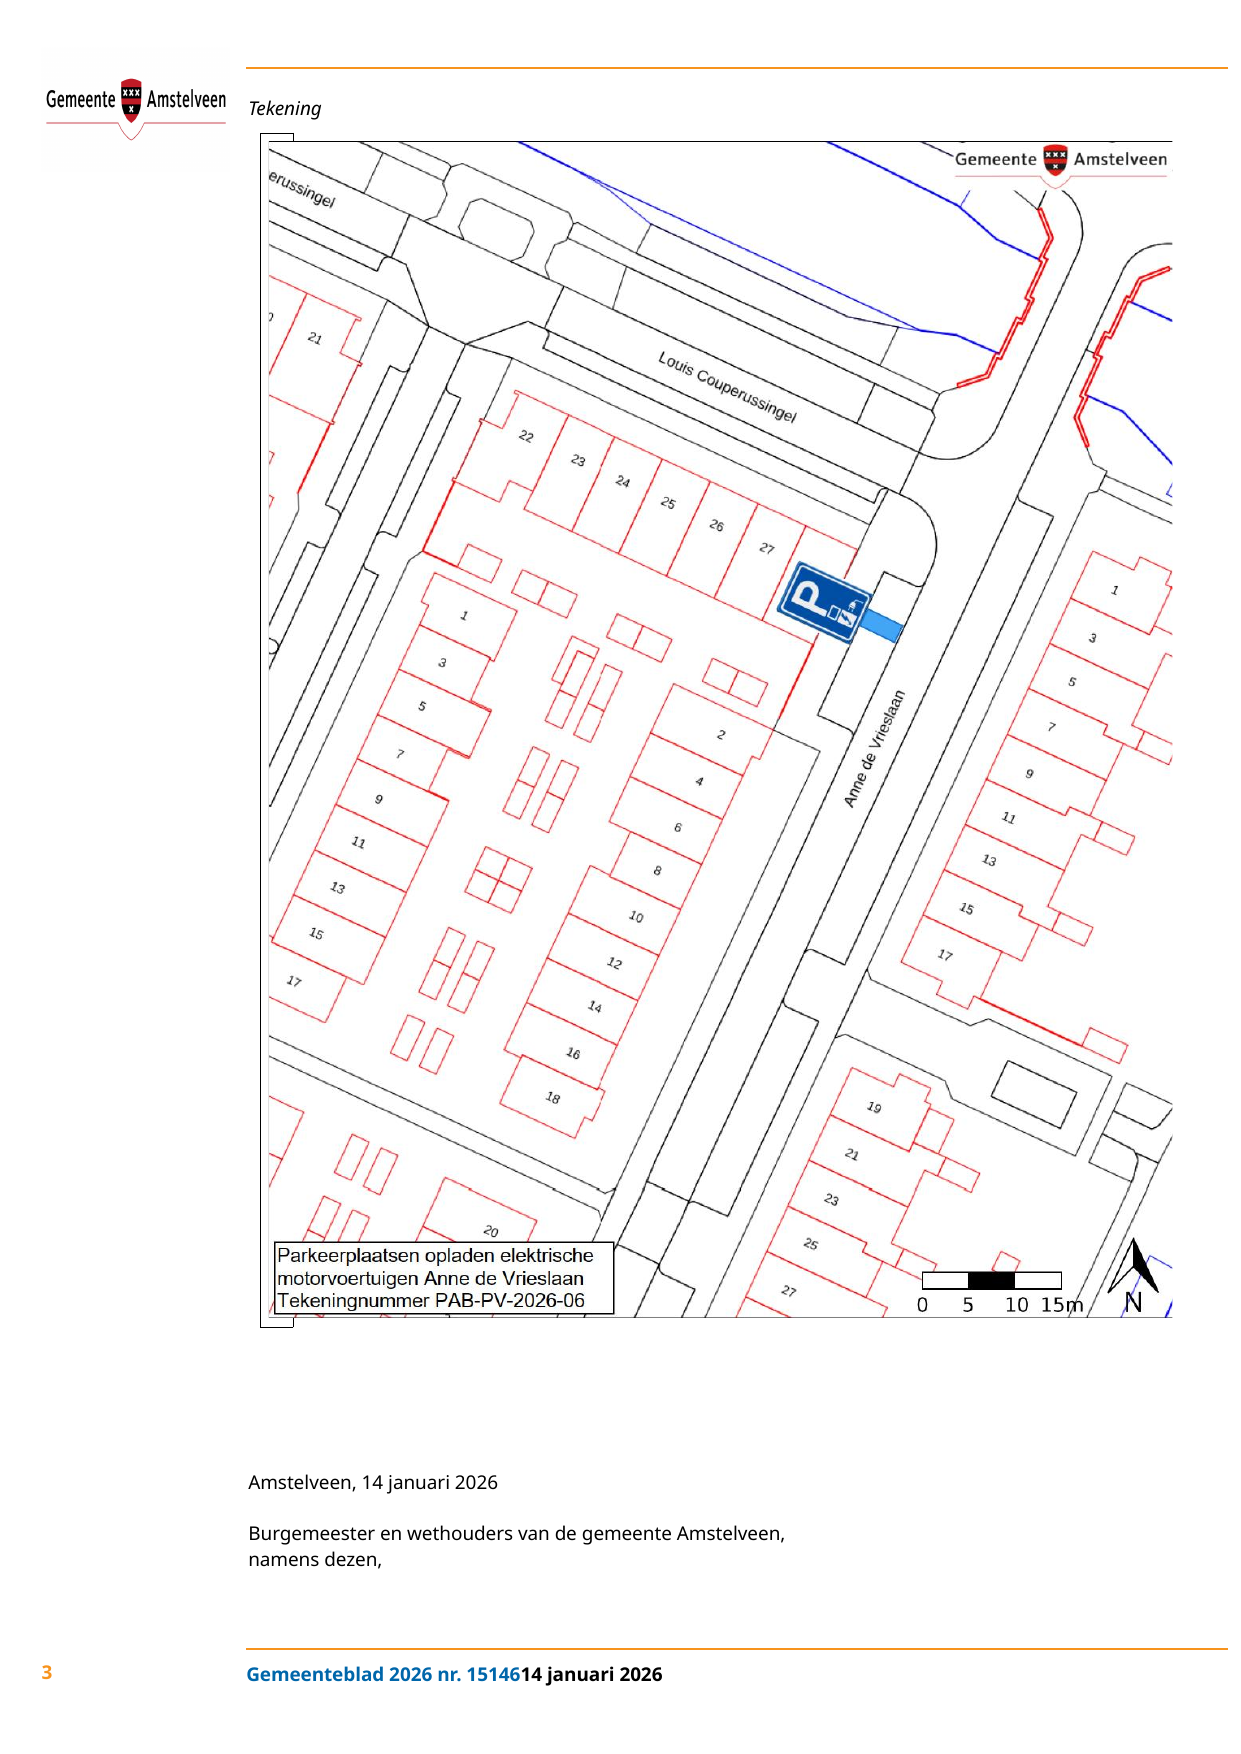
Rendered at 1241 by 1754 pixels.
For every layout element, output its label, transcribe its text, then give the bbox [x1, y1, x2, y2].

text Burgemeester en wethouders van de gemeente Amstelveen, [248, 1521, 1152, 1546]
text Amstelveen, 14 januari 2026 [248, 1469, 1152, 1495]
text namens dezen, [248, 1546, 1152, 1572]
text Tekening [248, 95, 1152, 121]
picture [268, 141, 1173, 1318]
picture [41, 47, 231, 172]
